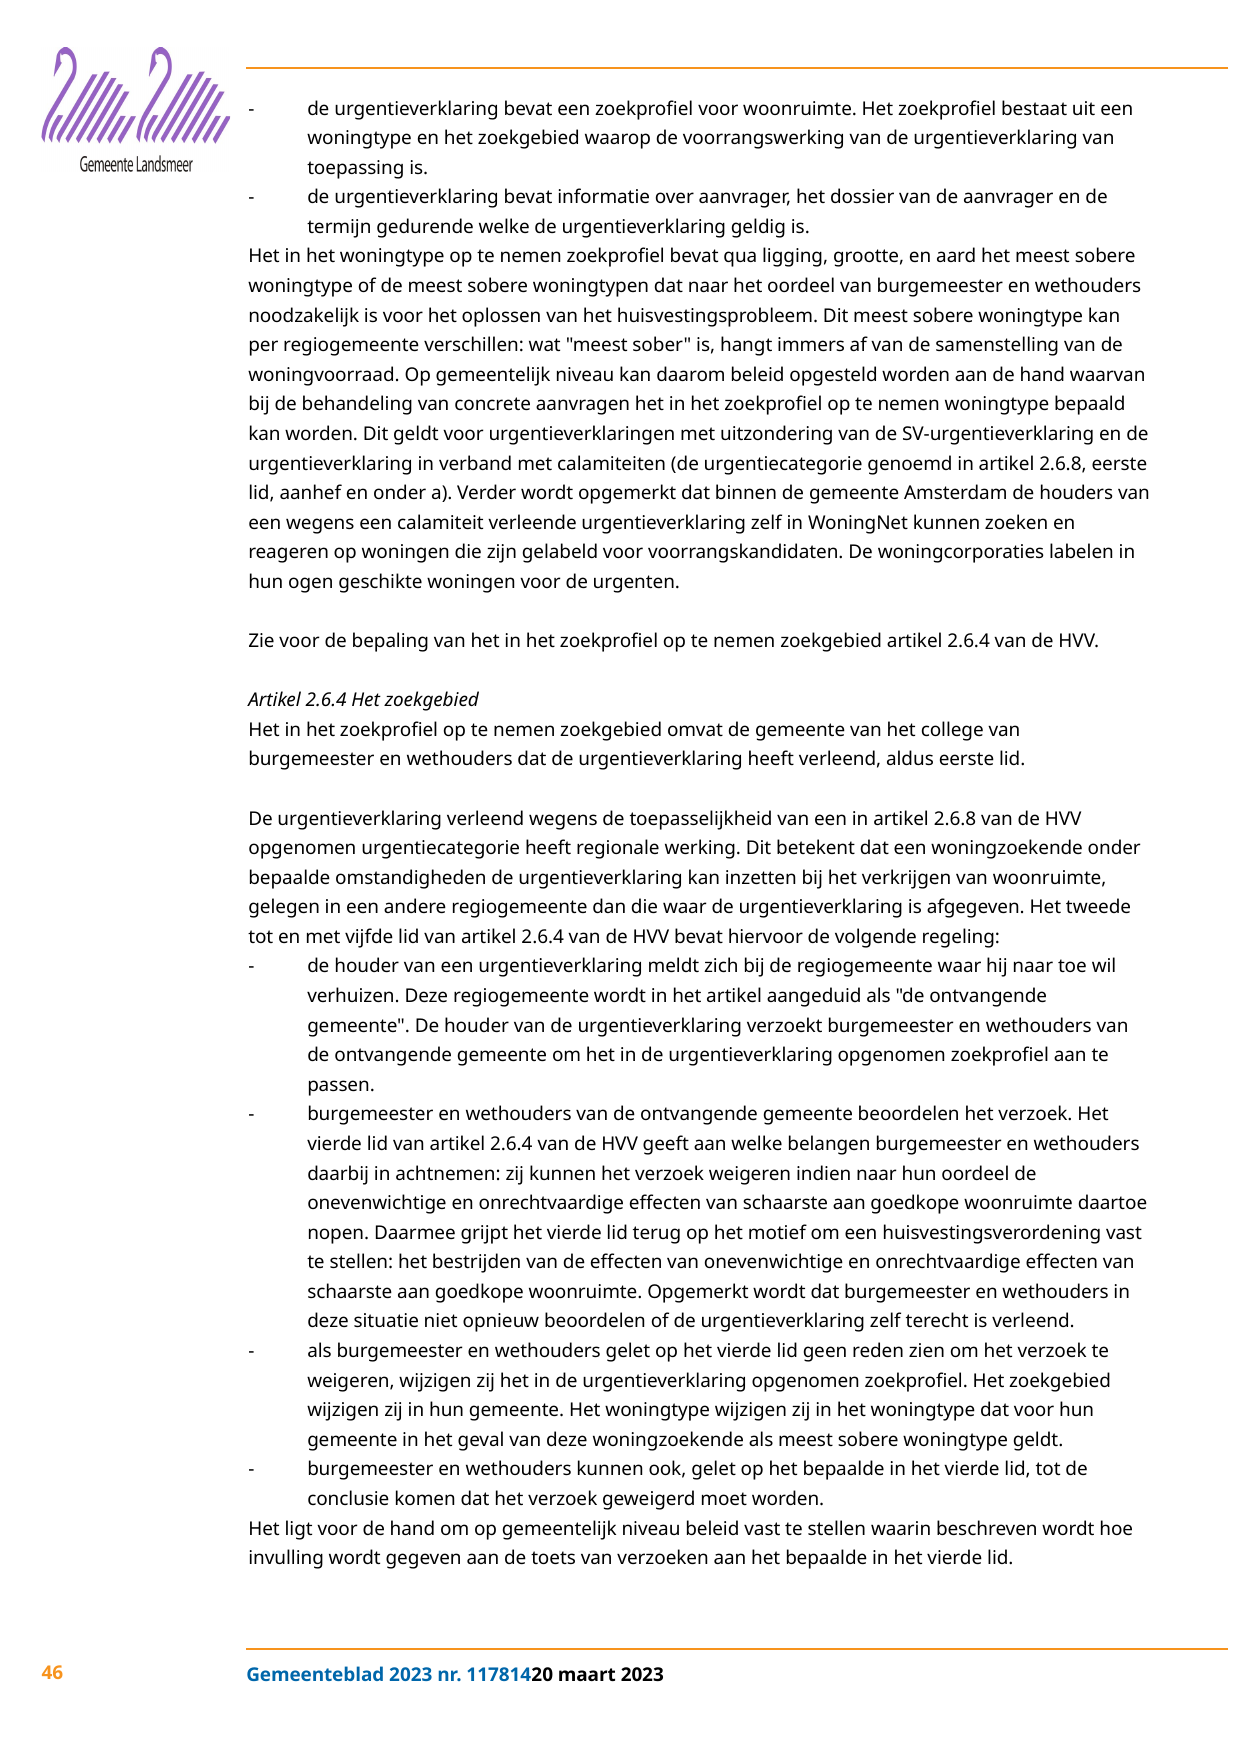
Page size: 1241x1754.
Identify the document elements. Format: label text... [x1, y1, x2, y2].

picture [41, 47, 231, 172]
text Het ligt voor de hand om op gemeentelijk niveau beleid vast te stellen waarin beschreven wordt hoe invulling wordt gegeven aan de toets van verzoeken aan het bepaalde in het vierde lid. [248, 1515, 1152, 1570]
text Het in het woningtype op te nemen zoekprofiel bevat qua ligging, grootte, en aard het meest sobere woningtype of de meest sobere woningtypen dat naar het oordeel van burgemeester en wethouders noodzakelijk is voor het oplossen van het huisvestingsprobleem. Dit meest sobere woningtype kan per regiogemeente verschillen: wat "meest sober" is, hangt immers af van de samenstelling van de woningvoorraad. Op gemeentelijk niveau kan daarom beleid opgesteld worden aan de hand waarvan bij de behandeling van concrete aanvragen het in het zoekprofiel op te nemen woningtype bepaald kan worden. Dit geldt voor urgentieverklaringen met uitzondering van de SV-urgentieverklaring en de urgentieverklaring in verband met calamiteiten (de urgentiecategorie genoemd in artikel 2.6.8, eerste lid, aanhef en onder a). Verder wordt opgemerkt dat binnen de gemeente Amsterdam de houders van een wegens een calamiteit verleende urgentieverklaring zelf in WoningNet kunnen zoeken en reageren op woningen die zijn gelabeld voor voorrangskandidaten. De woningcorporaties labelen in hun ogen geschikte woningen voor de urgenten. [248, 243, 1152, 594]
list de urgentieverklaring bevat informatie over aanvrager, het dossier van de aanvrager en de termijn gedurende welke de urgentieverklaring geldig is. [248, 183, 1152, 239]
text Artikel 2.6.4 Het zoekgebied [248, 686, 1152, 712]
text Zie voor de bepaling van het in het zoekprofiel op te nemen zoekgebied artikel 2.6.4 van de HVV. [248, 627, 1152, 653]
list als burgemeester en wethouders gelet op het vierde lid geen reden zien om het verzoek te weigeren, wijzigen zij het in de urgentieverklaring opgenomen zoekprofiel. Het zoekgebied wijzigen zij in hun gemeente. Het woningtype wijzigen zij in het woningtype dat voor hun gemeente in het geval van deze woningzoekende als meest sobere woningtype geldt. [248, 1337, 1152, 1452]
text De urgentieverklaring verleend wegens de toepasselijkheid van een in artikel 2.6.8 van de HVV opgenomen urgentiecategorie heeft regionale werking. Dit betekent dat een woningzoekende onder bepaalde omstandigheden de urgentieverklaring kan inzetten bij het verkrijgen van woonruimte, gelegen in een andere regiogemeente dan die waar de urgentieverklaring is afgegeven. Het tweede tot en met vijfde lid van artikel 2.6.4 van de HVV bevat hiervoor de volgende regeling: [248, 805, 1152, 949]
list de urgentieverklaring bevat een zoekprofiel voor woonruimte. Het zoekprofiel bestaat uit een woningtype en het zoekgebied waarop de voorrangswerking van de urgentieverklaring van toepassing is. [248, 95, 1152, 180]
list de houder van een urgentieverklaring meldt zich bij de regiogemeente waar hij naar toe wil verhuizen. Deze regiogemeente wordt in het artikel aangeduid als "de ontvangende gemeente". De houder van de urgentieverklaring verzoekt burgemeester en wethouders van de ontvangende gemeente om het in de urgentieverklaring opgenomen zoekprofiel aan te passen. [248, 953, 1152, 1097]
text Het in het zoekprofiel op te nemen zoekgebied omvat de gemeente van het college van burgemeester en wethouders dat de urgentieverklaring heeft verleend, aldus eerste lid. [248, 716, 1152, 771]
list burgemeester en wethouders van de ontvangende gemeente beoordelen het verzoek. Het vierde lid van artikel 2.6.4 van de HVV geeft aan welke belangen burgemeester en wethouders daarbij in achtnemen: zij kunnen het verzoek weigeren indien naar hun oordeel de onevenwichtige en onrechtvaardige effecten van schaarste aan goedkope woonruimte daartoe nopen. Daarmee grijpt het vierde lid terug op het motief om een huisvestingsverordening vast te stellen: het bestrijden van de effecten van onevenwichtige en onrechtvaardige effecten van schaarste aan goedkope woonruimte. Opgemerkt wordt dat burgemeester en wethouders in deze situatie niet opnieuw beoordelen of de urgentieverklaring zelf terecht is verleend. [248, 1101, 1152, 1333]
list burgemeester en wethouders kunnen ook, gelet op het bepaalde in het vierde lid, tot de conclusie komen dat het verzoek geweigerd moet worden. [248, 1456, 1152, 1511]
